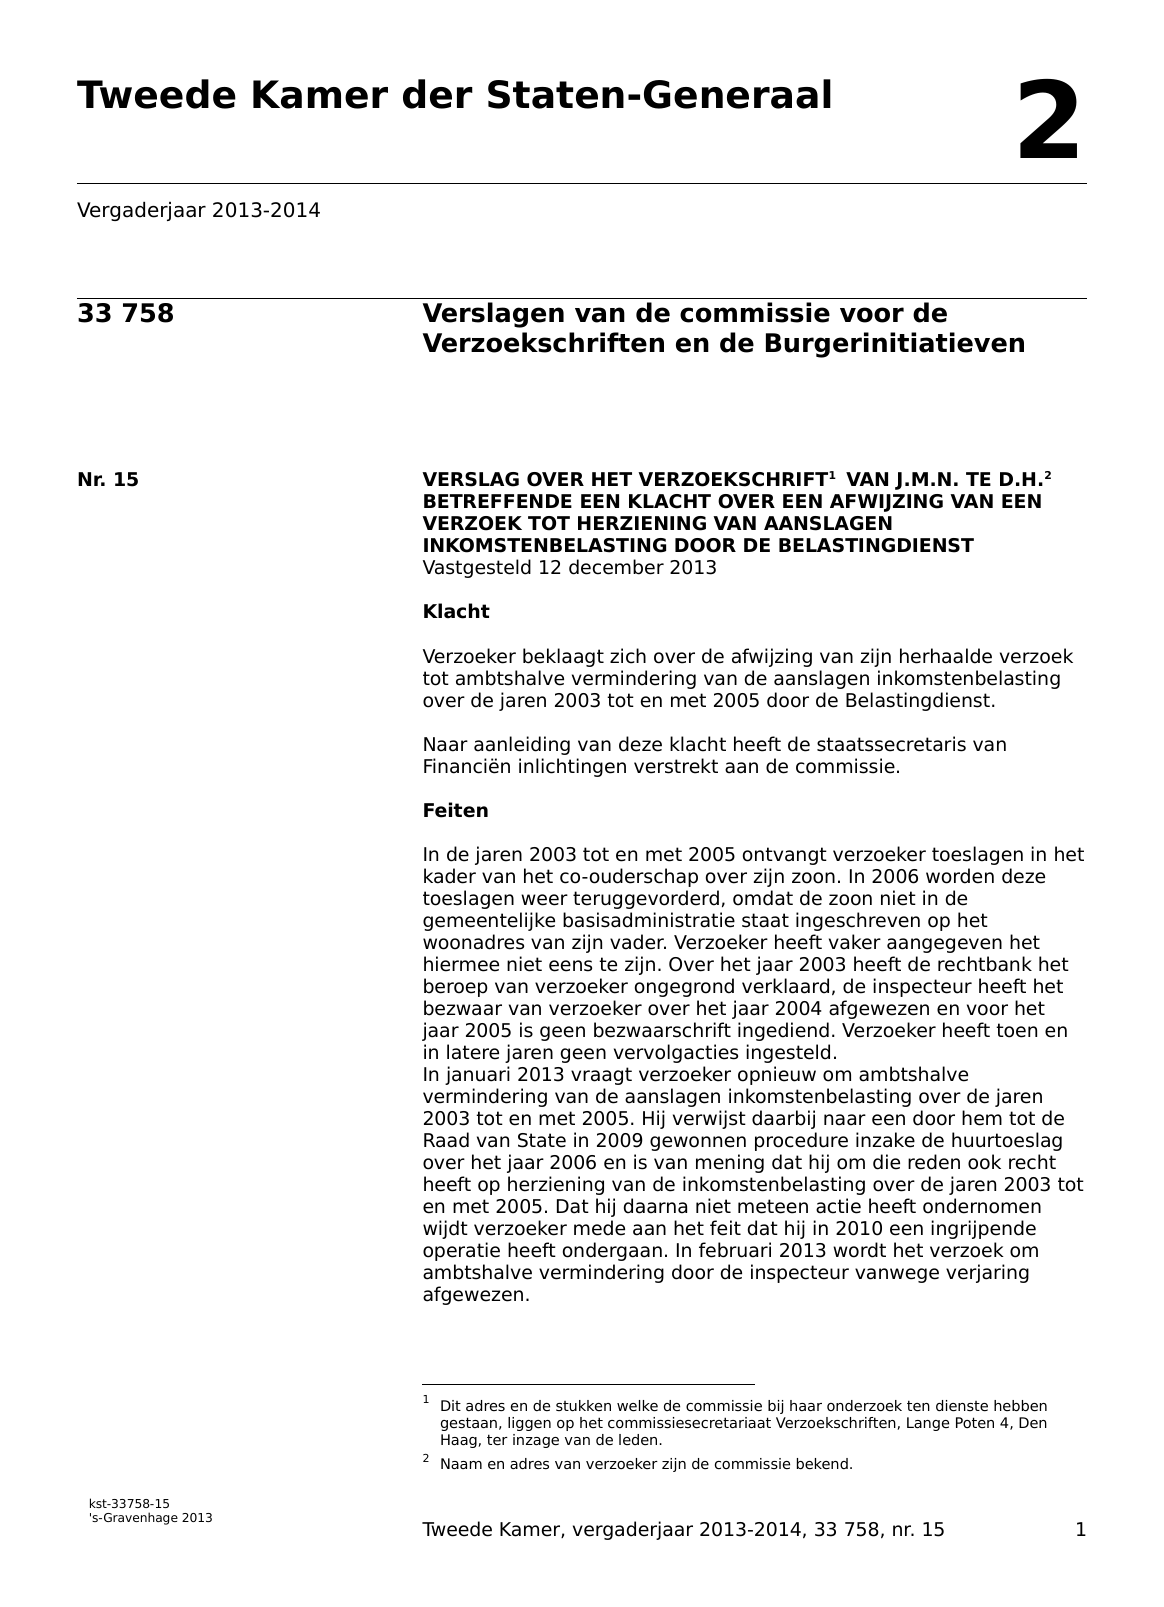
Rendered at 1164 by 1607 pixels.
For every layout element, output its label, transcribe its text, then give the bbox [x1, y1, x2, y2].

subtitle 33 758 Verslagen van de commissie voor de Verzoekschriften en de Burgerinitiatieven [77, 299, 1087, 358]
subtitle Feiten [422, 800, 1087, 822]
text In de jaren 2003 tot en met 2005 ontvangt verzoeker toeslagen in het kader van het co-ouderschap over zijn zoon. In 2006 worden deze toeslagen weer teruggevorderd, omdat de zoon niet in de gemeentelijke basisadministratie staat ingeschreven op het woonadres van zijn vader. Verzoeker heeft vaker aangegeven het hiermee niet eens te zijn. Over het jaar 2003 heeft de rechtbank het beroep van verzoeker ongegrond verklaard, de inspecteur heeft het bezwaar van verzoeker over het jaar 2004 afgewezen en voor het jaar 2005 is geen bezwaarschrift ingediend. Verzoeker heeft toen en in latere jaren geen vervolgacties ingesteld. [422, 844, 1087, 1064]
text Naar aanleiding van deze klacht heeft de staatssecretaris van Financiën inlichtingen verstrekt aan de commissie. [422, 734, 1087, 778]
text Verzoeker beklaagt zich over de afwijzing van zijn herhaalde verzoek tot ambtshalve vermindering van de aanslagen inkomstenbelasting over de jaren 2003 tot en met 2005 door de Belastingdienst. [422, 646, 1087, 712]
text Vastgesteld 12 december 2013 [422, 557, 1087, 579]
table_header 2 [886, 59, 1087, 183]
text Dit adres en de stukken welke de commissie bij haar onderzoek ten dienste hebben gestaan, liggen op het commissiesecretariaat Verzoekschriften, Lange Poten 4, Den Haag, ter inzage van de leden. [422, 1393, 1087, 1449]
text kst-33758-15 [88, 1497, 323, 1511]
text 's-Gravenhage 2013 [88, 1511, 323, 1525]
subtitle Klacht [422, 601, 1087, 623]
table_cell Vergaderjaar 2013-2014 [77, 184, 1087, 298]
text In januari 2013 vraagt verzoeker opnieuw om ambtshalve vermindering van de aanslagen inkomstenbelasting over de jaren 2003 tot en met 2005. Hij verwijst daarbij naar een door hem tot de Raad van State in 2009 gewonnen procedure inzake de huurtoeslag over het jaar 2006 en is van mening dat hij om die reden ook recht heeft op herziening van de inkomstenbelasting over de jaren 2003 tot en met 2005. Dat hij daarna niet meteen actie heeft ondernomen wijdt verzoeker mede aan het feit dat hij in 2010 een ingrijpende operatie heeft ondergaan. In februari 2013 wordt het verzoek om ambtshalve vermindering door de inspecteur vanwege verjaring afgewezen. [422, 1064, 1087, 1306]
text Naam en adres van verzoeker zijn de commissie bekend. [422, 1452, 1087, 1474]
table_header Tweede Kamer der Staten-Generaal [77, 59, 886, 183]
subtitle Nr. 15 VERSLAG OVER HET VERZOEKSCHRIFT VAN J.M.N. TE D.H. BETREFFENDE EEN KLACHT OVER EEN AFWIJZING VAN EEN VERZOEK TOT HERZIENING VAN AANSLAGEN INKOMSTENBELASTING DOOR DE BELASTINGDIENST [77, 469, 1087, 557]
